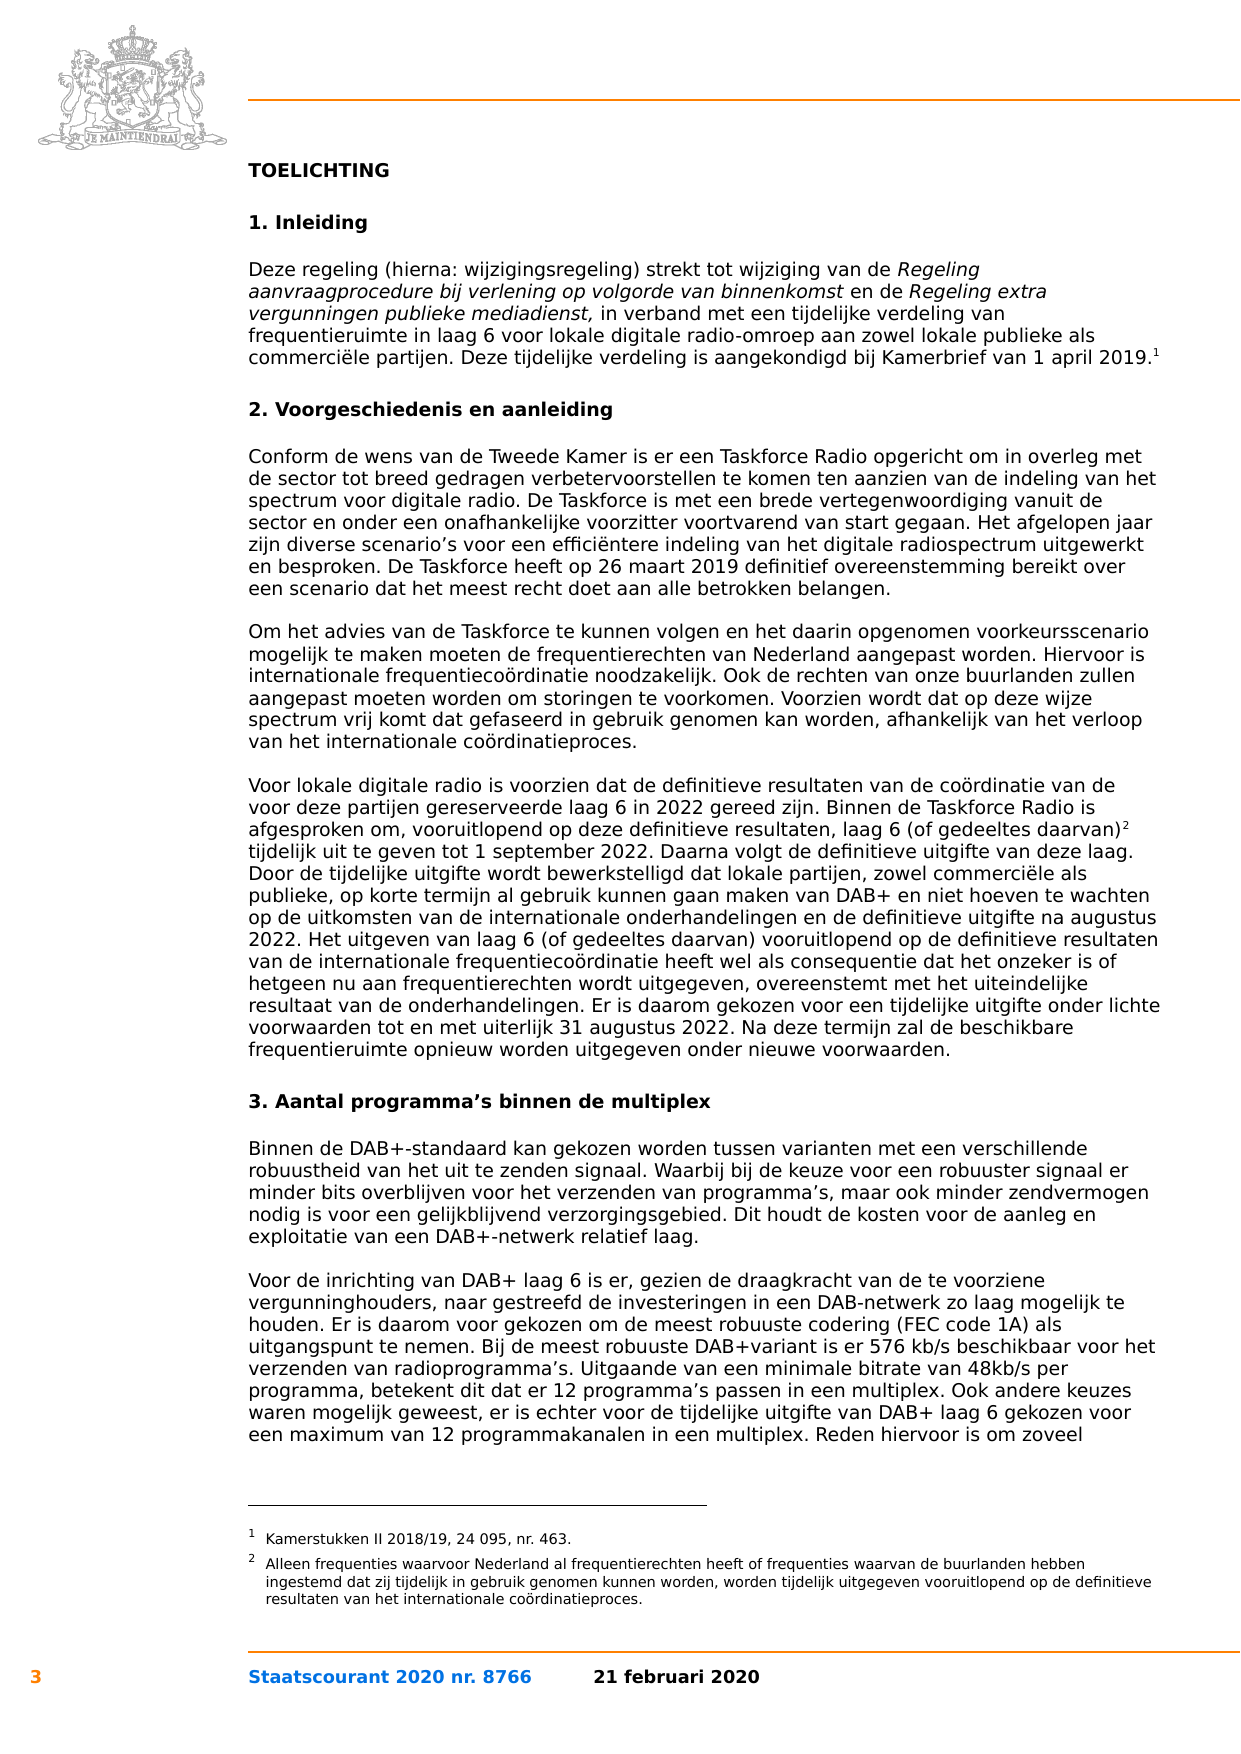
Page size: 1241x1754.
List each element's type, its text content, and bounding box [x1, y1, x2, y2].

text Kamerstukken II 2018/19, 24 095, nr. 463. [248, 1527, 1163, 1549]
text Alleen frequenties waarvoor Nederland al frequentierechten heeft of frequenties waarvan de buurlanden hebben ingestemd dat zij tijdelijk in gebruik genomen kunnen worden, worden tijdelijk uitgegeven vooruitlopend op de definitieve resultaten van het internationale coördinatieproces. [248, 1552, 1163, 1608]
subtitle 1. Inleiding [248, 212, 1163, 234]
text Deze regeling (hierna: wijzigingsregeling) strekt tot wijziging van de Regeling aanvraagprocedure bij verlening op volgorde van binnenkomst en de Regeling extra vergunningen publieke mediadienst, in verband met een tijdelijke verdeling van frequentieruimte in laag 6 voor lokale digitale radio-omroep aan zowel lokale publieke als commerciële partijen. Deze tijdelijke verdeling is aangekondigd bij Kamerbrief van 1 april 2019. [248, 259, 1163, 369]
text Conform de wens van de Tweede Kamer is er een Taskforce Radio opgericht om in overleg met de sector tot breed gedragen verbetervoorstellen te komen ten aanzien van de indeling van het spectrum voor digitale radio. De Taskforce is met een brede vertegenwoordiging vanuit de sector en onder een onafhankelijke voorzitter voortvarend van start gegaan. Het afgelopen jaar zijn diverse scenario’s voor een efficiëntere indeling van het digitale radiospectrum uitgewerkt en besproken. De Taskforce heeft op 26 maart 2019 definitief overeenstemming bereikt over een scenario dat het meest recht doet aan alle betrokken belangen. [248, 446, 1163, 599]
picture [38, 25, 227, 150]
subtitle 3. Aantal programma’s binnen de multiplex [248, 1091, 1163, 1113]
text Binnen de DAB+-standaard kan gekozen worden tussen varianten met een verschillende robuustheid van het uit te zenden signaal. Waarbij bij de keuze voor een robuuster signaal er minder bits overblijven voor het verzenden van programma’s, maar ook minder zendvermogen nodig is voor een gelijkblijvend verzorgingsgebied. Dit houdt de kosten voor de aanleg en exploitatie van een DAB+-netwerk relatief laag. [248, 1138, 1163, 1248]
subtitle TOELICHTING [248, 160, 1163, 182]
text Voor de inrichting van DAB+ laag 6 is er, gezien de draagkracht van de te voorziene vergunninghouders, naar gestreefd de investeringen in een DAB-netwerk zo laag mogelijk te houden. Er is daarom voor gekozen om de meest robuuste codering (FEC code 1A) als uitgangspunt te nemen. Bij de meest robuuste DAB+variant is er 576 kb/s beschikbaar voor het verzenden van radioprogramma’s. Uitgaande van een minimale bitrate van 48kb/s per programma, betekent dit dat er 12 programma’s passen in een multiplex. Ook andere keuzes waren mogelijk geweest, er is echter voor de tijdelijke uitgifte van DAB+ laag 6 gekozen voor een maximum van 12 programmakanalen in een multiplex. Reden hiervoor is om zoveel [248, 1270, 1163, 1446]
text Voor lokale digitale radio is voorzien dat de definitieve resultaten van de coördinatie van de voor deze partijen gereserveerde laag 6 in 2022 gereed zijn. Binnen de Taskforce Radio is afgesproken om, vooruitlopend op deze definitieve resultaten, laag 6 (of gedeeltes daarvan) tijdelijk uit te geven tot 1 september 2022. Daarna volgt de definitieve uitgifte van deze laag. Door de tijdelijke uitgifte wordt bewerkstelligd dat lokale partijen, zowel commerciële als publieke, op korte termijn al gebruik kunnen gaan maken van DAB+ en niet hoeven te wachten op de uitkomsten van de internationale onderhandelingen en de definitieve uitgifte na augustus 2022. Het uitgeven van laag 6 (of gedeeltes daarvan) vooruitlopend op de definitieve resultaten van de internationale frequentiecoördinatie heeft wel als consequentie dat het onzeker is of hetgeen nu aan frequentierechten wordt uitgegeven, overeenstemt met het uiteindelijke resultaat van de onderhandelingen. Er is daarom gekozen voor een tijdelijke uitgifte onder lichte voorwaarden tot en met uiterlijk 31 augustus 2022. Na deze termijn zal de beschikbare frequentieruimte opnieuw worden uitgegeven onder nieuwe voorwaarden. [248, 775, 1163, 1061]
subtitle 2. Voorgeschiedenis en aanleiding [248, 399, 1163, 421]
text Om het advies van de Taskforce te kunnen volgen en het daarin opgenomen voorkeursscenario mogelijk te maken moeten de frequentierechten van Nederland aangepast worden. Hiervoor is internationale frequentiecoördinatie noodzakelijk. Ook de rechten van onze buurlanden zullen aangepast moeten worden om storingen te voorkomen. Voorzien wordt dat op deze wijze spectrum vrij komt dat gefaseerd in gebruik genomen kan worden, afhankelijk van het verloop van het internationale coördinatieproces. [248, 621, 1163, 753]
